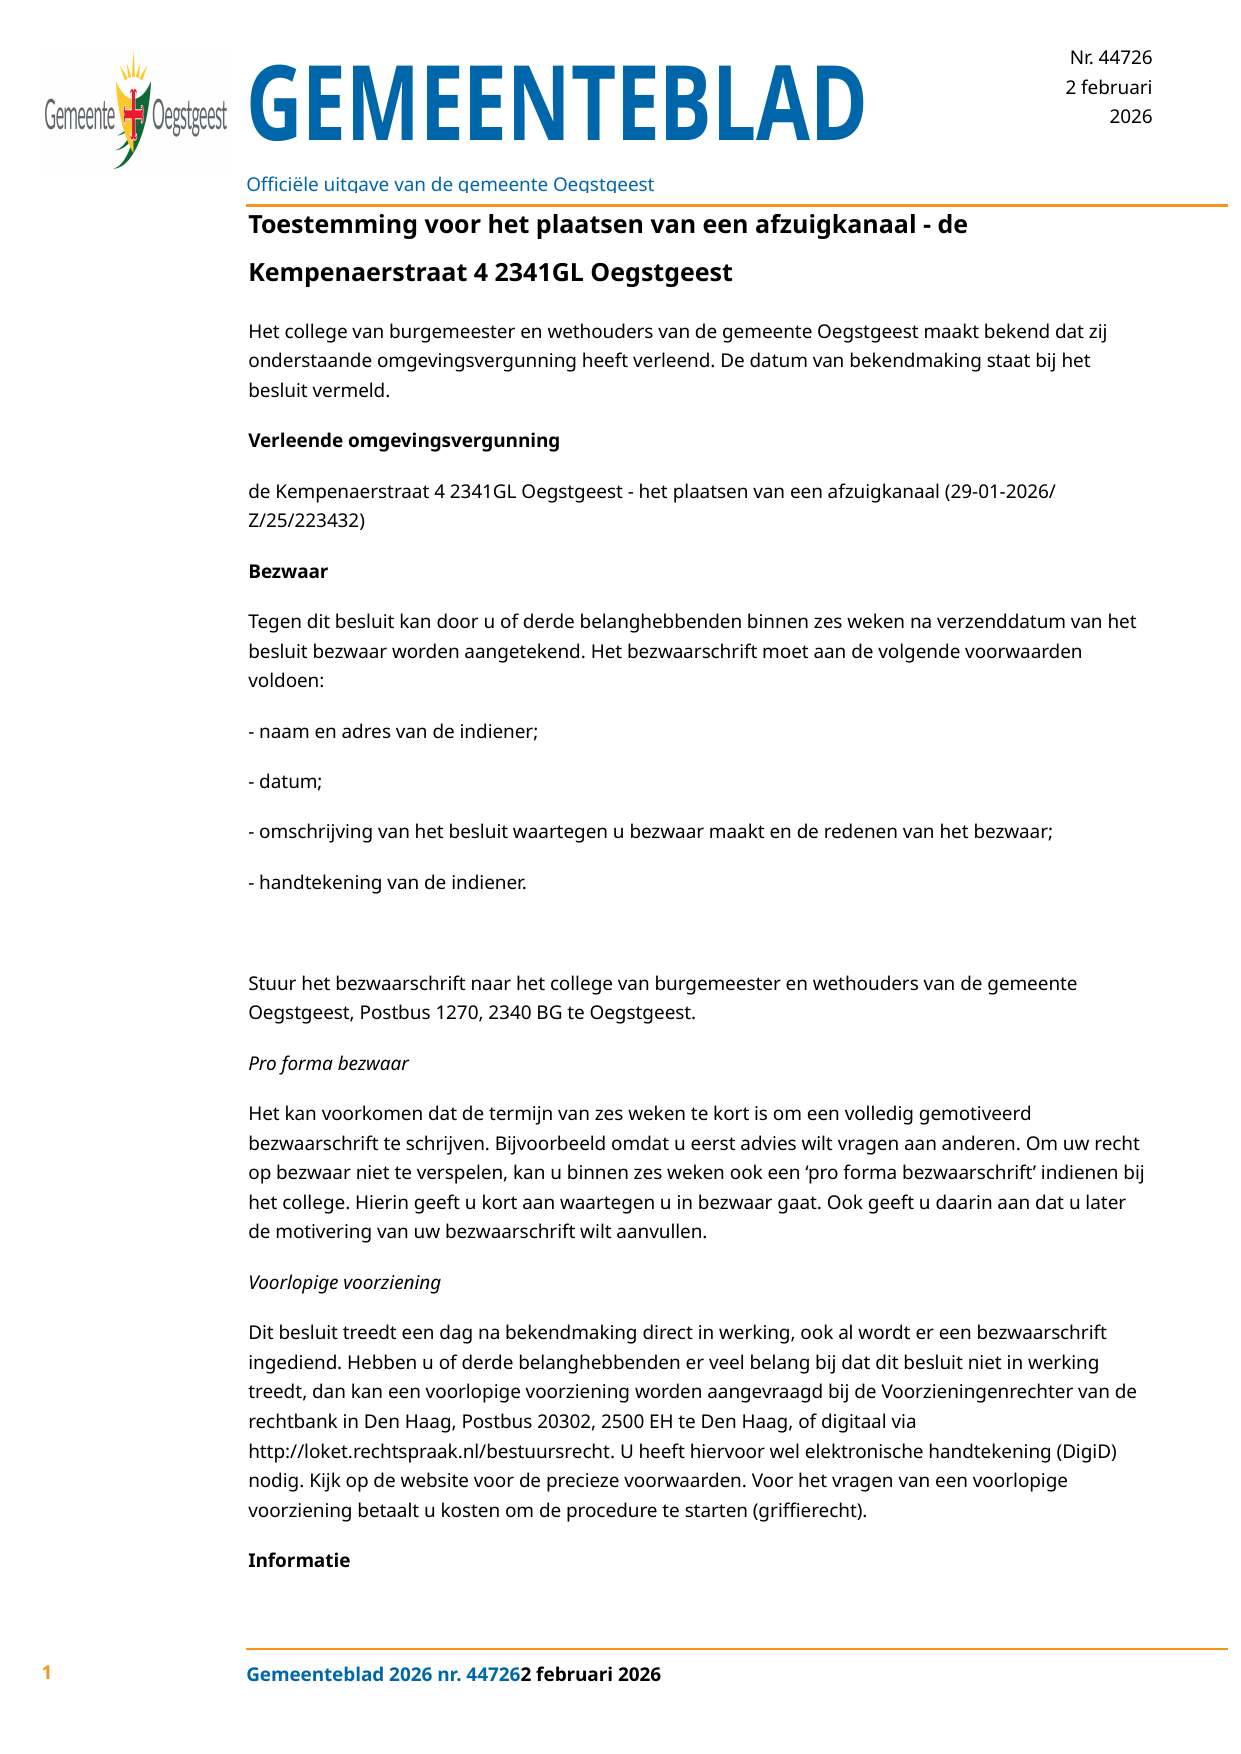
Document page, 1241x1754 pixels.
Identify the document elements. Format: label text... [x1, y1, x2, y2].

text Tegen dit besluit kan door u of derde belanghebbenden binnen zes weken na verzenddatum van het besluit bezwaar worden aangetekend. Het bezwaarschrift moet aan de volgende voorwaarden voldoen: [248, 608, 1152, 693]
text Het college van burgemeester en wethouders van de gemeente Oegstgeest maakt bekend dat zij onderstaande omgevingsvergunning heeft verleend. De datum van bekendmaking staat bij het besluit vermeld. [248, 318, 1152, 403]
text - datum; [248, 768, 1152, 794]
text - naam en adres van de indiener; [248, 718, 1152, 744]
text Bezwaar [248, 558, 1152, 584]
text Het kan voorkomen dat de termijn van zes weken te kort is om een volledig gemotiveerd bezwaarschrift te schrijven. Bijvoorbeeld omdat u eerst advies wilt vragen aan anderen. Om uw recht op bezwaar niet te verspelen, kan u binnen zes weken ook een ‘pro forma bezwaarschrift’ indienen bij het college. Hierin geeft u kort aan waartegen u in bezwaar gaat. Ook geeft u daarin aan dat u later de motivering van uw bezwaarschrift wilt aanvullen. [248, 1100, 1152, 1244]
text Verleende omgevingsvergunning [248, 427, 1152, 453]
text de Kempenaerstraat 4 2341GL Oegstgeest - het plaatsen van een afzuigkanaal (29-01-2026/ Z/25/223432) [248, 478, 1152, 533]
text - omschrijving van het besluit waartegen u bezwaar maakt en de redenen van het bezwaar; [248, 819, 1152, 844]
text Pro forma bezwaar [248, 1050, 1152, 1076]
text Stuur het bezwaarschrift naar het college van burgemeester en wethouders van de gemeente Oegstgeest, Postbus 1270, 2340 BG te Oegstgeest. [248, 970, 1152, 1025]
text Toestemming voor het plaatsen van een afzuigkanaal - de Kempenaerstraat 4 2341GL Oegstgeest [248, 207, 1152, 288]
text - handtekening van de indiener. [248, 869, 1152, 895]
text Informatie [248, 1547, 1152, 1573]
text Voorlopige voorziening [248, 1269, 1152, 1295]
picture [41, 47, 231, 172]
text Dit besluit treedt een dag na bekendmaking direct in werking, ook al wordt er een bezwaarschrift ingediend. Hebben u of derde belanghebbenden er veel belang bij dat dit besluit niet in werking treedt, dan kan een voorlopige voorziening worden aangevraagd bij de Voorzieningenrechter van de rechtbank in Den Haag, Postbus 20302, 2500 EH te Den Haag, of digitaal via http://loket.rechtspraak.nl/bestuursrecht. U heeft hiervoor wel elektronische handtekening (DigiD) nodig. Kijk op de website voor de precieze voorwaarden. Voor het vragen van een voorlopige voorziening betaalt u kosten om de procedure te starten (griffierecht). [248, 1319, 1152, 1523]
